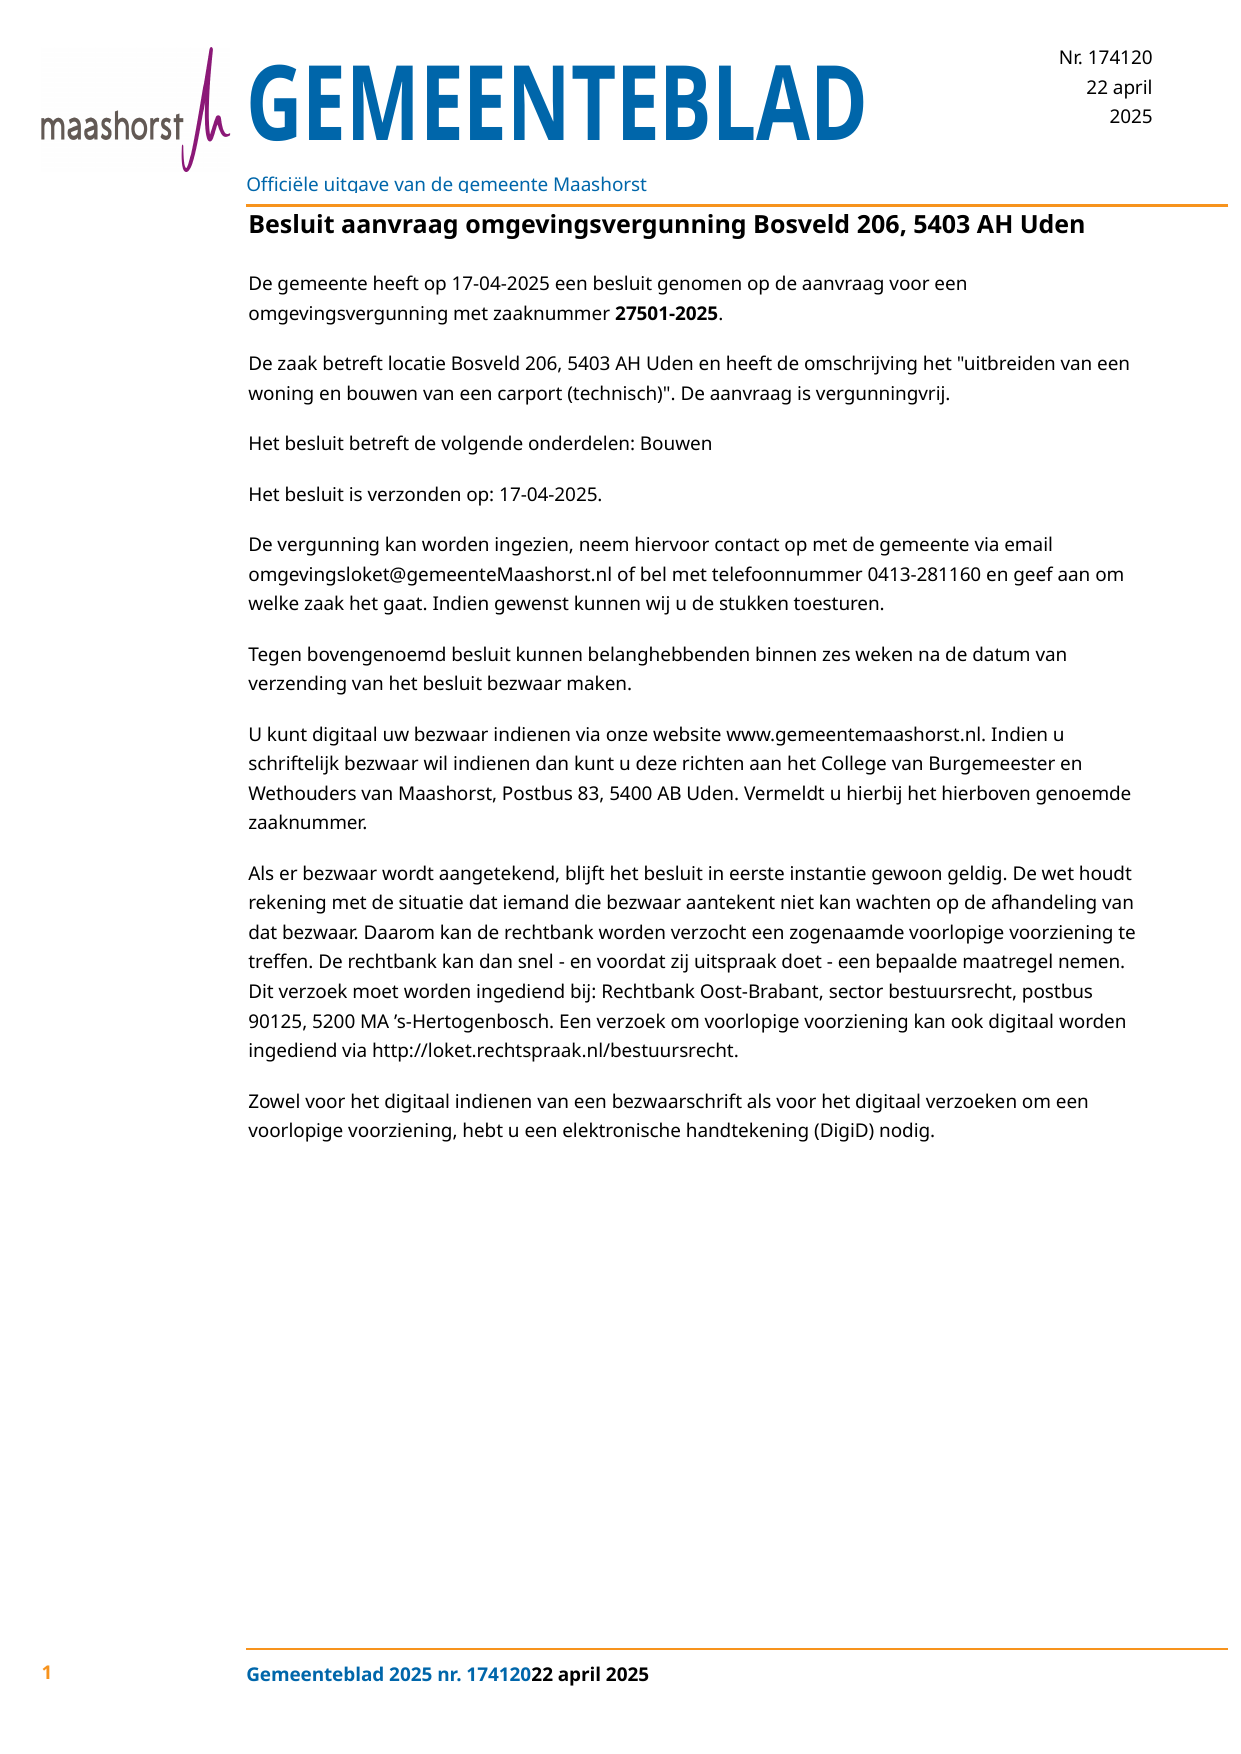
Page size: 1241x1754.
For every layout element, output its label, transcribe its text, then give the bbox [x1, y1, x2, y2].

text Als er bezwaar wordt aangetekend, blijft het besluit in eerste instantie gewoon geldig. De wet houdt rekening met de situatie dat iemand die bezwaar aantekent niet kan wachten op de afhandeling van dat bezwaar. Daarom kan de rechtbank worden verzocht een zogenaamde voorlopige voorziening te treffen. De rechtbank kan dan snel - en voordat zij uitspraak doet - een bepaalde maatregel nemen. Dit verzoek moet worden ingediend bij: Rechtbank Oost-Brabant, sector bestuursrecht, postbus 90125, 5200 MA ’s-Hertogenbosch. Een verzoek om voorlopige voorziening kan ook digitaal worden ingediend via http://loket.rechtspraak.nl/bestuursrecht. [248, 860, 1152, 1063]
text Zowel voor het digitaal indienen van een bezwaarschrift als voor het digitaal verzoeken om een voorlopige voorziening, hebt u een elektronische handtekening (DigiD) nodig. [248, 1088, 1152, 1143]
text Besluit aanvraag omgevingsvergunning Bosveld 206, 5403 AH Uden [248, 207, 1152, 241]
text U kunt digitaal uw bezwaar indienen via onze website www.gemeentemaashorst.nl. Indien u schriftelijk bezwaar wil indienen dan kunt u deze richten aan het College van Burgemeester en Wethouders van Maashorst, Postbus 83, 5400 AB Uden. Vermeldt u hierbij het hierboven genoemde zaaknummer. [248, 721, 1152, 835]
text De gemeente heeft op 17-04-2025 een besluit genomen op de aanvraag voor een omgevingsvergunning met zaaknummer 27501-2025. [248, 270, 1152, 326]
text De vergunning kan worden ingezien, neem hiervoor contact op met de gemeente via email omgevingsloket@gemeenteMaashorst.nl of bel met telefoonnummer 0413-281160 en geef aan om welke zaak het gaat. Indien gewenst kunnen wij u de stukken toesturen. [248, 531, 1152, 616]
picture [41, 47, 231, 172]
text Het besluit is verzonden op: 17-04-2025. [248, 481, 1152, 506]
text Het besluit betreft de volgende onderdelen: Bouwen [248, 430, 1152, 456]
text Tegen bovengenoemd besluit kunnen belanghebbenden binnen zes weken na de datum van verzending van het besluit bezwaar maken. [248, 641, 1152, 696]
text De zaak betreft locatie Bosveld 206, 5403 AH Uden en heeft de omschrijving het "uitbreiden van een woning en bouwen van een carport (technisch)". De aanvraag is vergunningvrij. [248, 350, 1152, 406]
